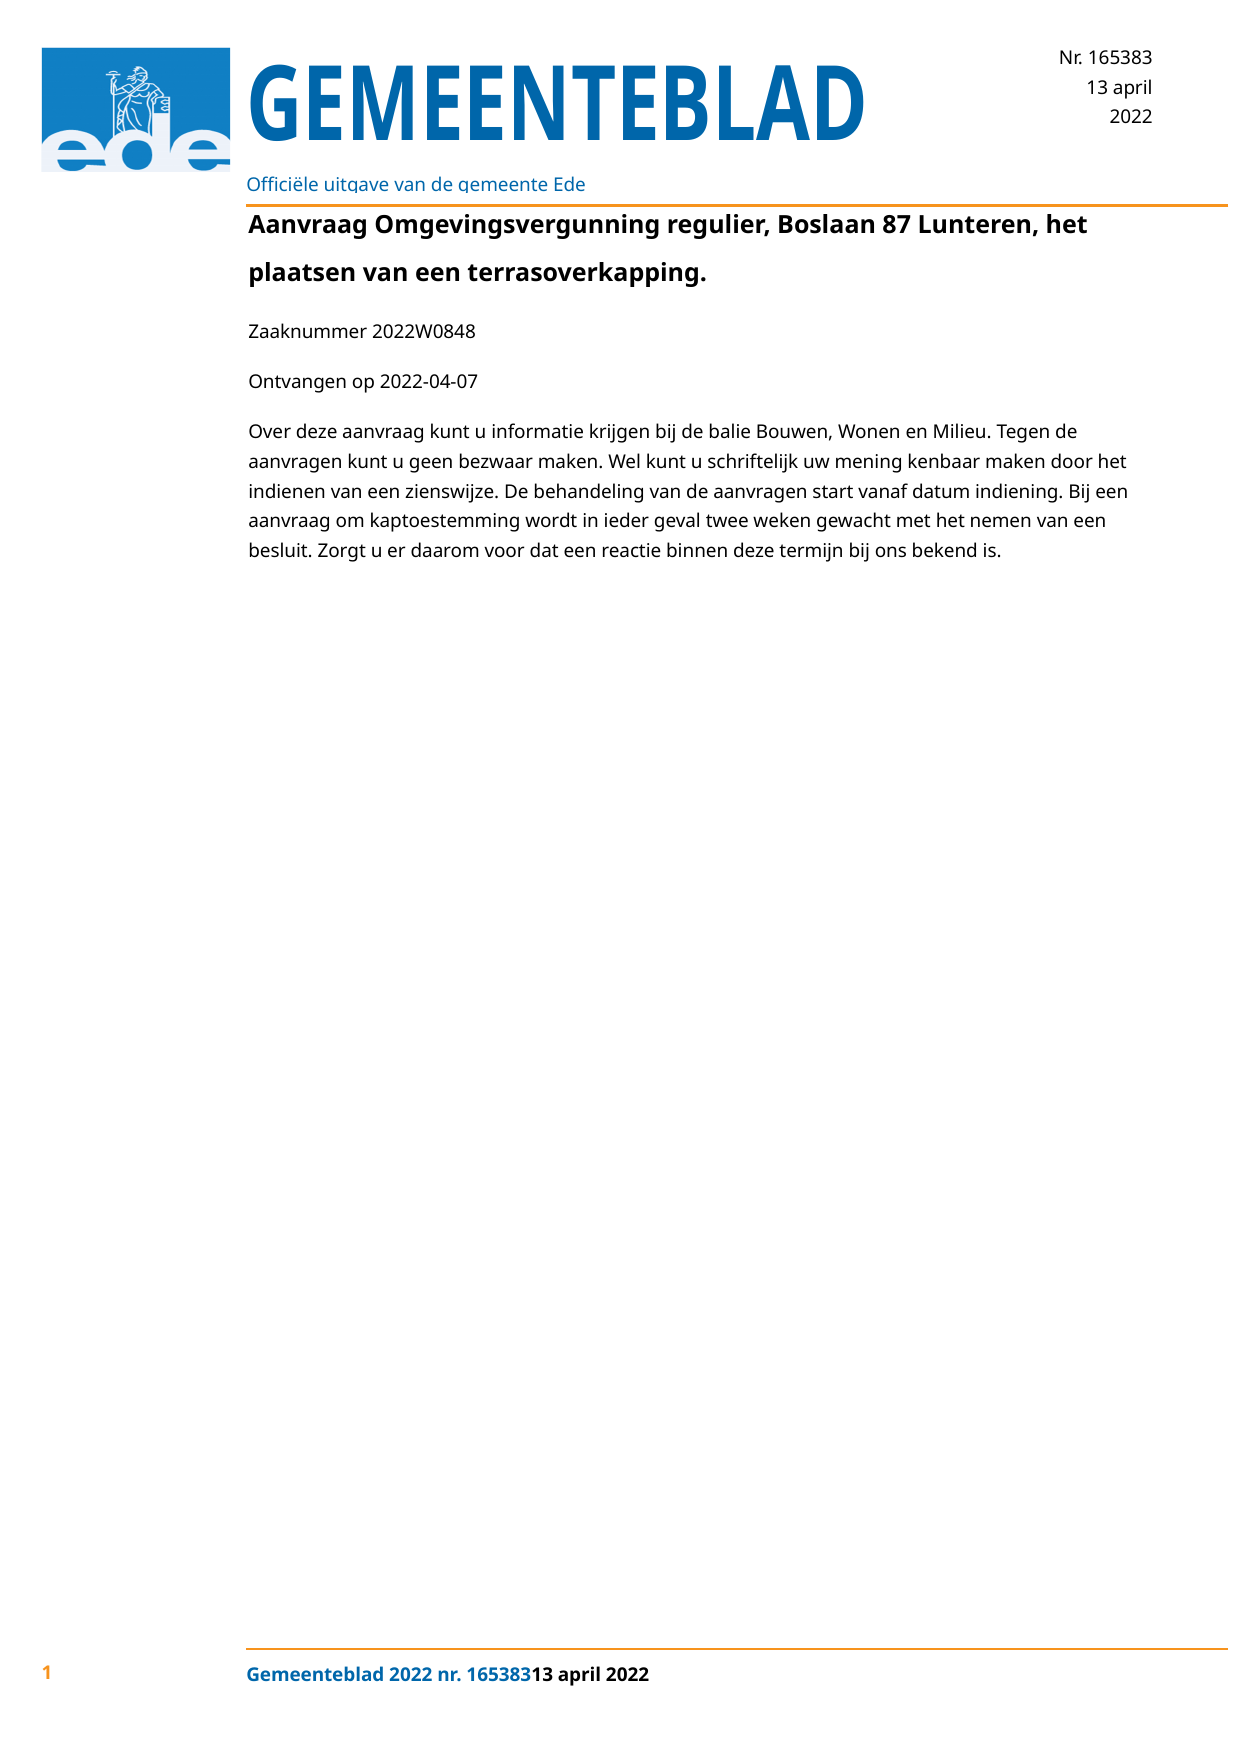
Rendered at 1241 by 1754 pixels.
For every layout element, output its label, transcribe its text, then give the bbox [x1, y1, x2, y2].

text Ontvangen op 2022-04-07 [248, 368, 1152, 394]
text Zaaknummer 2022W0848 [248, 318, 1152, 344]
picture [41, 47, 231, 172]
text Aanvraag Omgevingsvergunning regulier, Boslaan 87 Lunteren, het plaatsen van een terrasoverkapping. [248, 207, 1152, 288]
text Over deze aanvraag kunt u informatie krijgen bij de balie Bouwen, Wonen en Milieu. Tegen de aanvragen kunt u geen bezwaar maken. Wel kunt u schriftelijk uw mening kenbaar maken door het indienen van een zienswijze. De behandeling van de aanvragen start vanaf datum indiening. Bij een aanvraag om kaptoestemming wordt in ieder geval twee weken gewacht met het nemen van een besluit. Zorgt u er daarom voor dat een reactie binnen deze termijn bij ons bekend is. [248, 419, 1152, 563]
